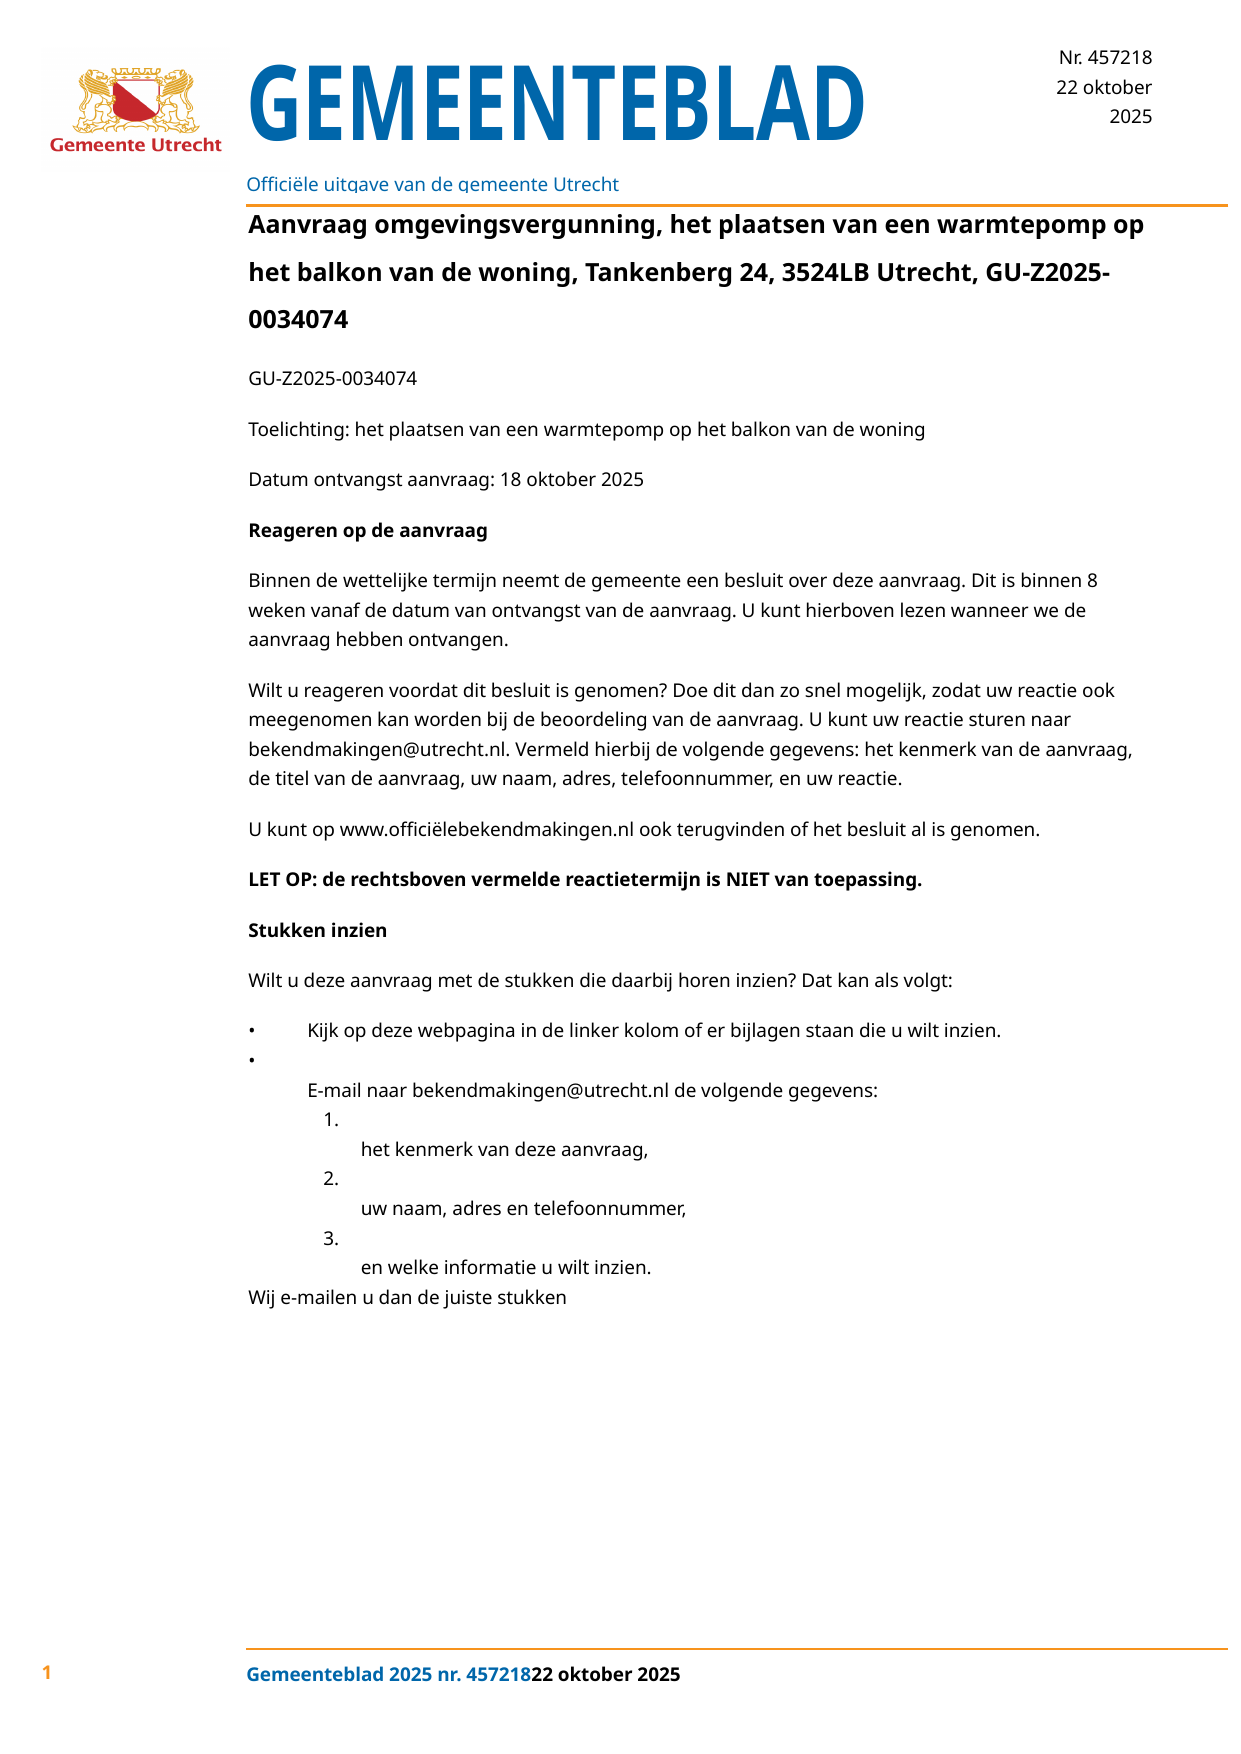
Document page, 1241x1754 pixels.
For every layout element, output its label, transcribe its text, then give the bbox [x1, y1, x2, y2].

text Aanvraag omgevingsvergunning, het plaatsen van een warmtepomp op het balkon van de woning, Tankenberg 24, 3524LB Utrecht, GU-Z2025-0034074 [248, 207, 1152, 336]
text Datum ontvangst aanvraag: 18 oktober 2025 [248, 466, 1152, 492]
text Stukken inzien [248, 917, 1152, 942]
text Reageren op de aanvraag [248, 517, 1152, 542]
text Wilt u reageren voordat dit besluit is genomen? Doe dit dan zo snel mogelijk, zodat uw reactie ook meegenomen kan worden bij de beoordeling van de aanvraag. U kunt uw reactie sturen naar bekendmakingen@utrecht.nl. Vermeld hierbij de volgende gegevens: het kenmerk van de aanvraag, de titel van de aanvraag, uw naam, adres, telefoonnummer, en uw reactie. [248, 677, 1152, 791]
list E-mail naar bekendmakingen@utrecht.nl de volgende gegevens: [248, 1077, 1152, 1102]
picture [41, 47, 231, 172]
list en welke informatie u wilt inzien. [323, 1254, 1152, 1280]
text Toelichting: het plaatsen van een warmtepomp op het balkon van de woning [248, 416, 1152, 442]
list het kenmerk van deze aanvraag, [323, 1136, 1152, 1162]
text GU-Z2025-0034074 [248, 366, 1152, 391]
text U kunt op www.officiëlebekendmakingen.nl ook terugvinden of het besluit al is genomen. [248, 816, 1152, 842]
text Wij e-mailen u dan de juiste stukken [248, 1284, 1152, 1309]
text Wilt u deze aanvraag met de stukken die daarbij horen inzien? Dat kan als volgt: [248, 967, 1152, 993]
text LET OP: de rechtsboven vermelde reactietermijn is NIET van toepassing. [248, 866, 1152, 892]
list Kijk op deze webpagina in de linker kolom of er bijlagen staan die u wilt inzien. [248, 1018, 1152, 1043]
text Binnen de wettelijke termijn neemt de gemeente een besluit over deze aanvraag. Dit is binnen 8 weken vanaf de datum van ontvangst van de aanvraag. U kunt hierboven lezen wanneer we de aanvraag hebben ontvangen. [248, 567, 1152, 652]
list uw naam, adres en telefoonnummer, [323, 1195, 1152, 1221]
